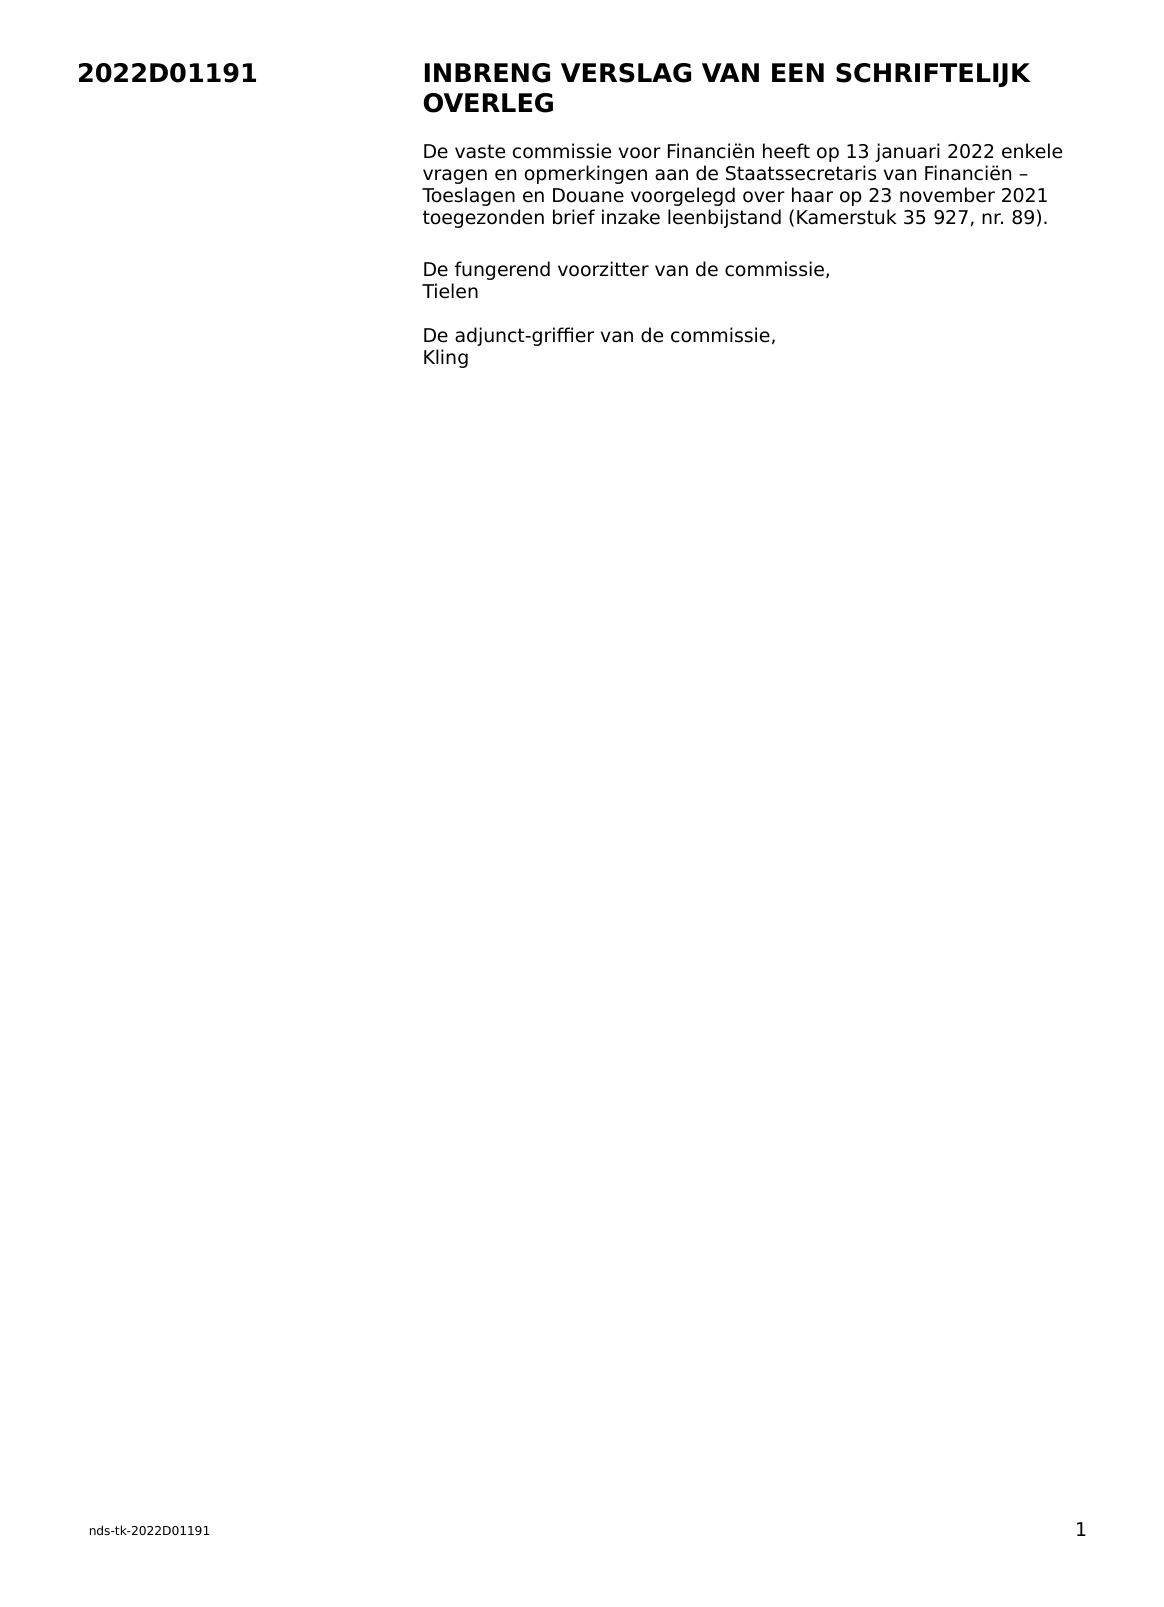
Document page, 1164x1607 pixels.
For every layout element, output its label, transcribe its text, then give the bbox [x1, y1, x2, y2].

text nds-tk-2022D01191 [88, 1524, 323, 1538]
text De adjunct-griffier van de commissie, Kling [422, 325, 1087, 369]
text De fungerend voorzitter van de commissie, Tielen [422, 258, 1087, 302]
text De vaste commissie voor Financiën heeft op 13 januari 2022 enkele vragen en opmerkingen aan de Staatssecretaris van Financiën – Toeslagen en Douane voorgelegd over haar op 23 november 2021 toegezonden brief inzake leenbijstand (Kamerstuk 35 927, nr. 89). [422, 141, 1087, 228]
text 2022D01191 INBRENG VERSLAG VAN EEN SCHRIFTELIJK OVERLEG [77, 59, 1087, 118]
